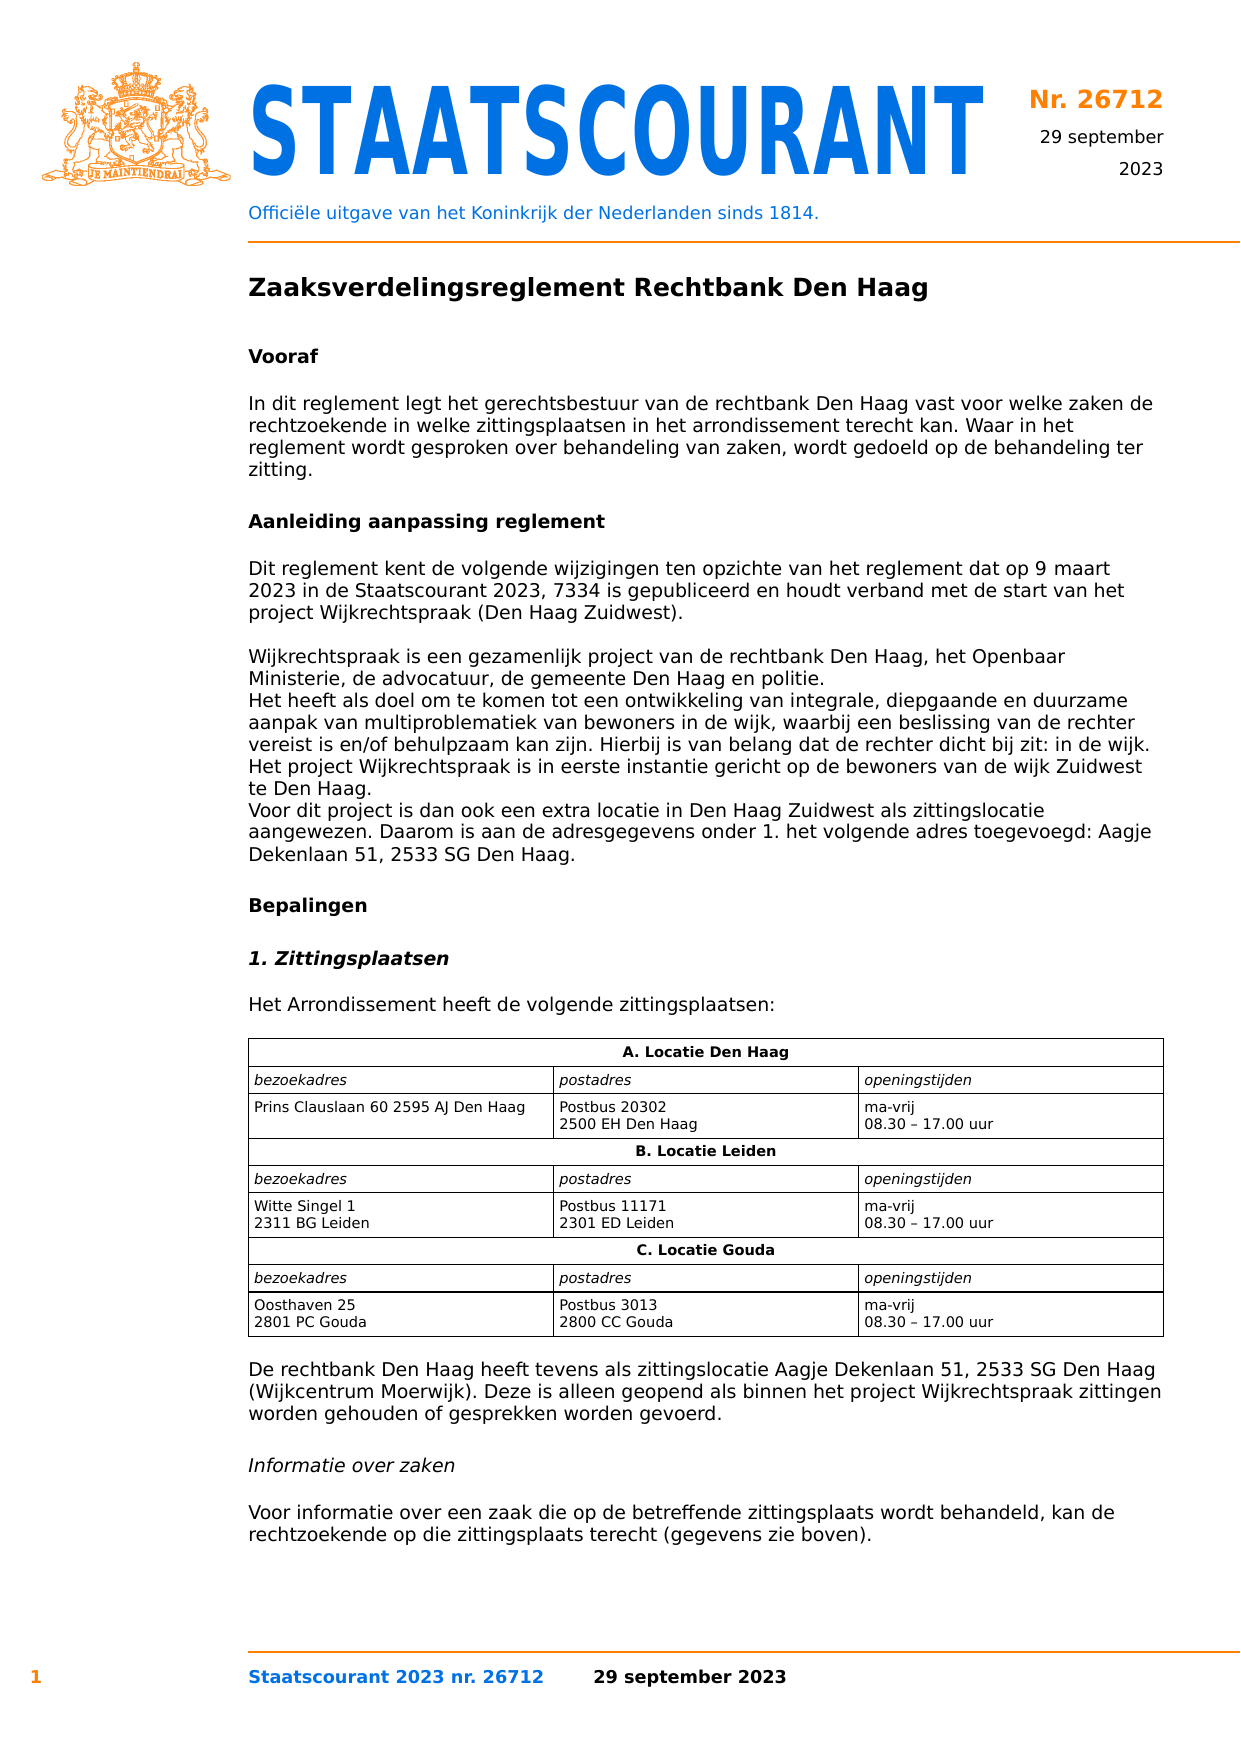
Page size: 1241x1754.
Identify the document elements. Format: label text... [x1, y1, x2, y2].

table_cell postadres [554, 1067, 858, 1093]
table_cell bezoekadres [249, 1067, 553, 1093]
text In dit reglement legt het gerechtsbestuur van de rechtbank Den Haag vast voor welke zaken de rechtzoekende in welke zittingsplaatsen in het arrondissement terecht kan. Waar in het reglement wordt gesproken over behandeling van zaken, wordt gedoeld op de behandeling ter zitting. [248, 393, 1163, 481]
subtitle Aanleiding aanpassing reglement [248, 511, 1163, 533]
subtitle Informatie over zaken [248, 1454, 1163, 1477]
table_cell B. Locatie Leiden [249, 1139, 1163, 1165]
table_cell Postbus 20302 2500 EH Den Haag [554, 1094, 858, 1137]
text Voor dit project is dan ook een extra locatie in Den Haag Zuidwest als zittingslocatie aangewezen. Daarom is aan de adresgegevens onder 1. het volgende adres toegevoegd: Aagje Dekenlaan 51, 2533 SG Den Haag. [248, 799, 1163, 865]
table_cell postadres [554, 1166, 858, 1192]
table_cell 2023 [998, 153, 1240, 203]
table_cell Postbus 11171 2301 ED Leiden [554, 1193, 858, 1237]
text Voor informatie over een zaak die op de betreffende zittingsplaats wordt behandeld, kan de rechtzoekende op die zittingsplaats terecht (gegevens zie boven). [248, 1502, 1163, 1546]
picture [41, 62, 231, 186]
table_cell Prins Clauslaan 60 2595 AJ Den Haag [249, 1094, 553, 1137]
subtitle Bepalingen [248, 895, 1163, 917]
table_cell Officiële uitgave van het Koninkrijk der Nederlanden sinds 1814. [248, 203, 1240, 241]
text Dit reglement kent de volgende wijzigingen ten opzichte van het reglement dat op 9 maart 2023 in de Staatscourant 2023, 7334 is gepubliceerd en houdt verband met de start van het project Wijkrechtspraak (Den Haag Zuidwest). [248, 558, 1163, 624]
table_header [25, 62, 248, 241]
table_header A. Locatie Den Haag [249, 1039, 1163, 1066]
text Het heeft als doel om te komen tot een ontwikkeling van integrale, diepgaande en duurzame aanpak van multiproblematiek van bewoners in de wijk, waarbij een beslissing van de rechter vereist is en/of behulpzaam kan zijn. Hierbij is van belang dat de rechter dicht bij zit: in de wijk. Het project Wijkrechtspraak is in eerste instantie gericht op de bewoners van de wijk Zuidwest te Den Haag. [248, 689, 1163, 799]
table_header Nr. 26712 [998, 62, 1240, 121]
table_cell bezoekadres [249, 1166, 553, 1192]
subtitle Zaaksverdelingsreglement Rechtbank Den Haag [248, 273, 1163, 302]
text Het Arrondissement heeft de volgende zittingsplaatsen: [248, 994, 1163, 1016]
table_cell postadres [554, 1265, 858, 1291]
table_cell openingstijden [859, 1265, 1163, 1291]
table_cell Postbus 3013 2800 CC Gouda [554, 1293, 858, 1336]
subtitle 1. Zittingsplaatsen [248, 947, 1163, 969]
table_cell openingstijden [859, 1067, 1163, 1093]
table_cell ma-vrij 08.30 – 17.00 uur [859, 1293, 1163, 1336]
table_cell openingstijden [859, 1166, 1163, 1192]
text De rechtbank Den Haag heeft tevens als zittingslocatie Aagje Dekenlaan 51, 2533 SG Den Haag (Wijkcentrum Moerwijk). Deze is alleen geopend als binnen het project Wijkrechtspraak zittingen worden gehouden of gesprekken worden gevoerd. [248, 1359, 1163, 1424]
table_cell ma-vrij 08.30 – 17.00 uur [859, 1094, 1163, 1137]
text Wijkrechtspraak is een gezamenlijk project van de rechtbank Den Haag, het Openbaar Ministerie, de advocatuur, de gemeente Den Haag en politie. [248, 646, 1163, 689]
subtitle Vooraf [248, 346, 1163, 368]
table_header STAATSCOURANT [248, 62, 998, 203]
table_cell Witte Singel 1 2311 BG Leiden [249, 1193, 553, 1237]
table_cell Oosthaven 25 2801 PC Gouda [249, 1293, 553, 1336]
table_cell bezoekadres [249, 1265, 553, 1291]
table_cell 29 september [998, 121, 1240, 153]
table_cell ma-vrij 08.30 – 17.00 uur [859, 1193, 1163, 1237]
table_cell C. Locatie Gouda [249, 1238, 1163, 1264]
